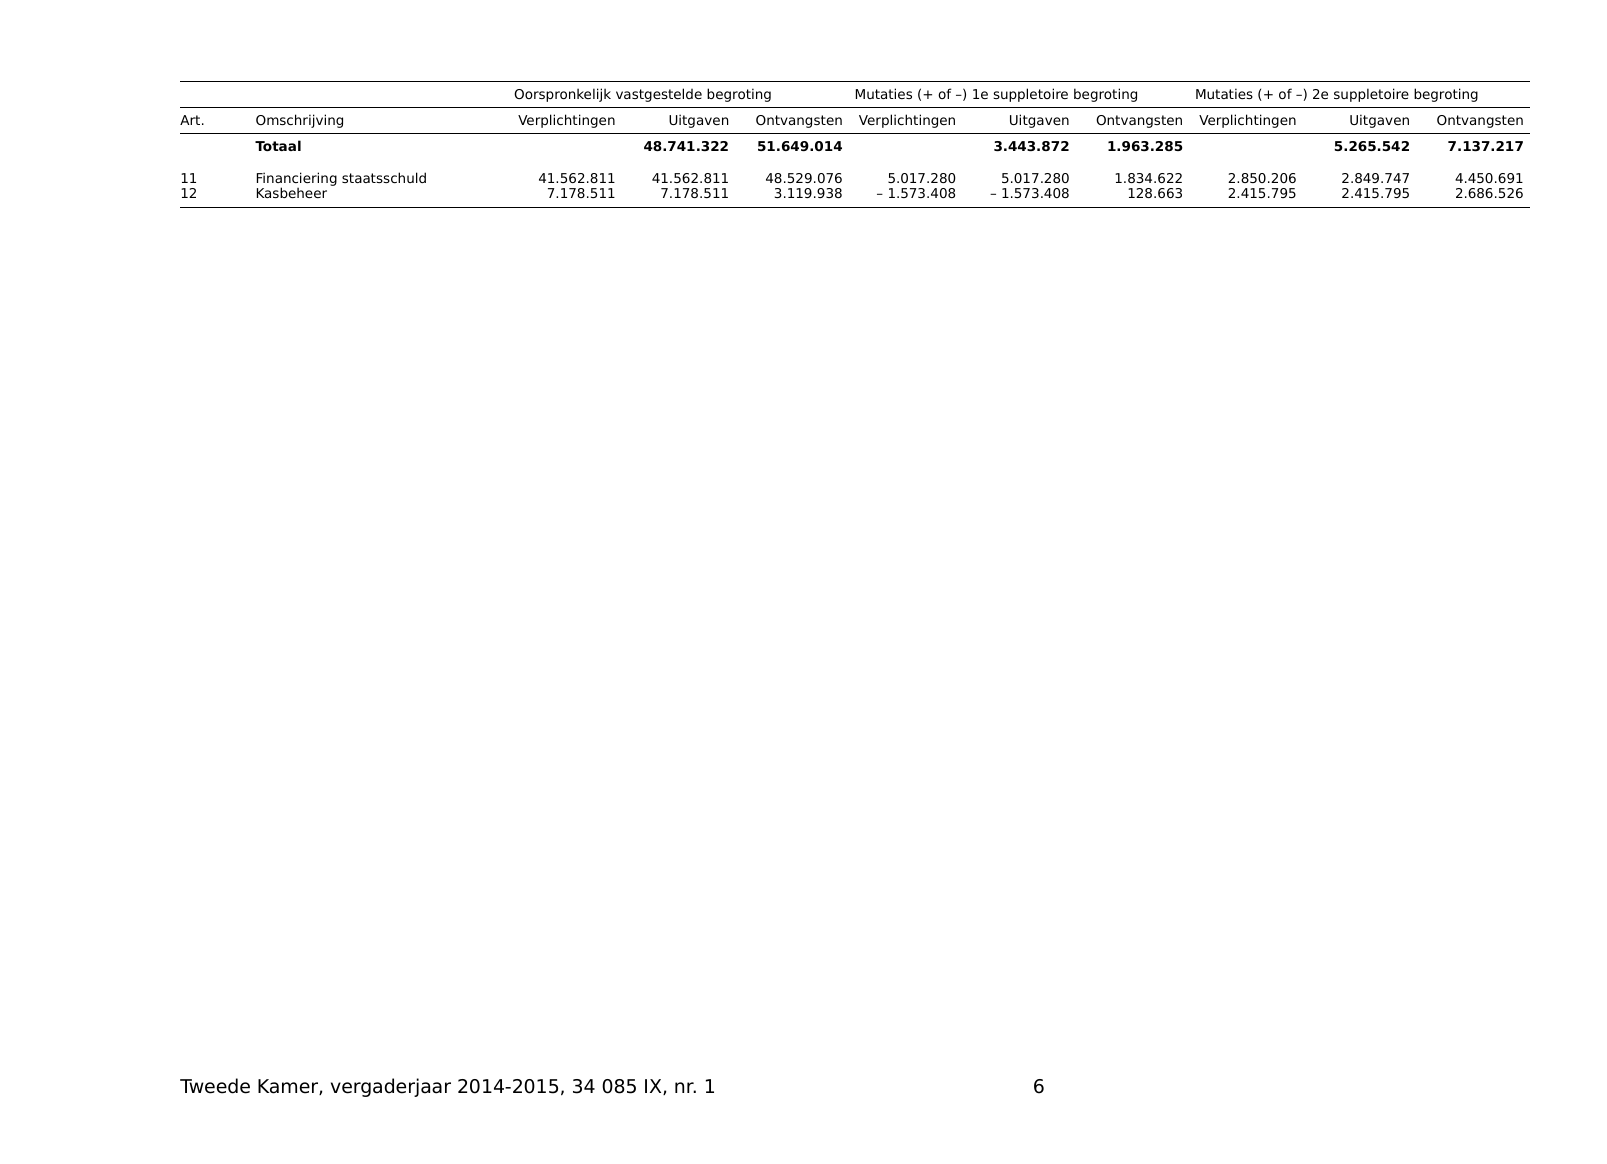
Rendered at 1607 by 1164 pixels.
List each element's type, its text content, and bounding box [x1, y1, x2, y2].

table_cell 3.443.872 [962, 134, 1075, 155]
table_cell [1303, 155, 1416, 170]
table_cell [1075, 155, 1189, 170]
table_cell [962, 155, 1075, 170]
table_cell 2.850.206 [1189, 170, 1302, 186]
table_cell 11 [180, 170, 249, 186]
table_cell Omschrijving [249, 108, 508, 133]
table_cell 3.119.938 [735, 186, 848, 207]
table_cell – 1.573.408 [849, 186, 962, 207]
table_cell Verplichtingen [849, 108, 962, 133]
table_cell – 1.573.408 [962, 186, 1075, 207]
table_cell [849, 155, 962, 170]
table_cell [621, 155, 735, 170]
table_cell 4.450.691 [1416, 170, 1529, 186]
table_cell [508, 155, 621, 170]
table_header [180, 82, 508, 107]
table_cell 1.963.285 [1075, 134, 1189, 155]
table_cell 41.562.811 [508, 170, 621, 186]
table_cell 2.415.795 [1189, 186, 1302, 207]
table_cell Kasbeheer [249, 186, 508, 207]
table_cell [180, 134, 249, 155]
table_cell Uitgaven [962, 108, 1075, 133]
table_cell 2.686.526 [1416, 186, 1529, 207]
table_cell 7.178.511 [508, 186, 621, 207]
table_cell Art. [180, 108, 249, 133]
table_cell [180, 155, 249, 170]
table_cell [1189, 134, 1302, 155]
table_cell Uitgaven [1303, 108, 1416, 133]
table_cell [1189, 155, 1302, 170]
table_cell [735, 155, 848, 170]
table_cell 2.849.747 [1303, 170, 1416, 186]
table_cell Verplichtingen [1189, 108, 1302, 133]
table_cell 7.178.511 [621, 186, 735, 207]
table_header Mutaties (+ of –) 1e suppletoire begroting [849, 82, 1189, 107]
table_cell Ontvangsten [1075, 108, 1189, 133]
table_cell 128.663 [1075, 186, 1189, 207]
table_header Oorspronkelijk vastgestelde begroting [508, 82, 848, 107]
table_cell [849, 134, 962, 155]
table_cell Uitgaven [621, 108, 735, 133]
table_cell 7.137.217 [1416, 134, 1529, 155]
table_cell 5.265.542 [1303, 134, 1416, 155]
table_cell Totaal [249, 134, 508, 155]
table_cell 48.741.322 [621, 134, 735, 155]
table_cell [508, 134, 621, 155]
table_cell 12 [180, 186, 249, 207]
table_cell Financiering staatsschuld [249, 170, 508, 186]
table_cell 2.415.795 [1303, 186, 1416, 207]
table_cell 51.649.014 [735, 134, 848, 155]
table_cell Ontvangsten [1416, 108, 1529, 133]
table_header Mutaties (+ of –) 2e suppletoire begroting [1189, 82, 1529, 107]
table_cell 5.017.280 [962, 170, 1075, 186]
table_cell Ontvangsten [735, 108, 848, 133]
table_cell 1.834.622 [1075, 170, 1189, 186]
table_cell [1416, 155, 1529, 170]
table_cell 48.529.076 [735, 170, 848, 186]
table_cell 5.017.280 [849, 170, 962, 186]
table_cell 41.562.811 [621, 170, 735, 186]
table_cell Verplichtingen [508, 108, 621, 133]
table_cell [249, 155, 508, 170]
